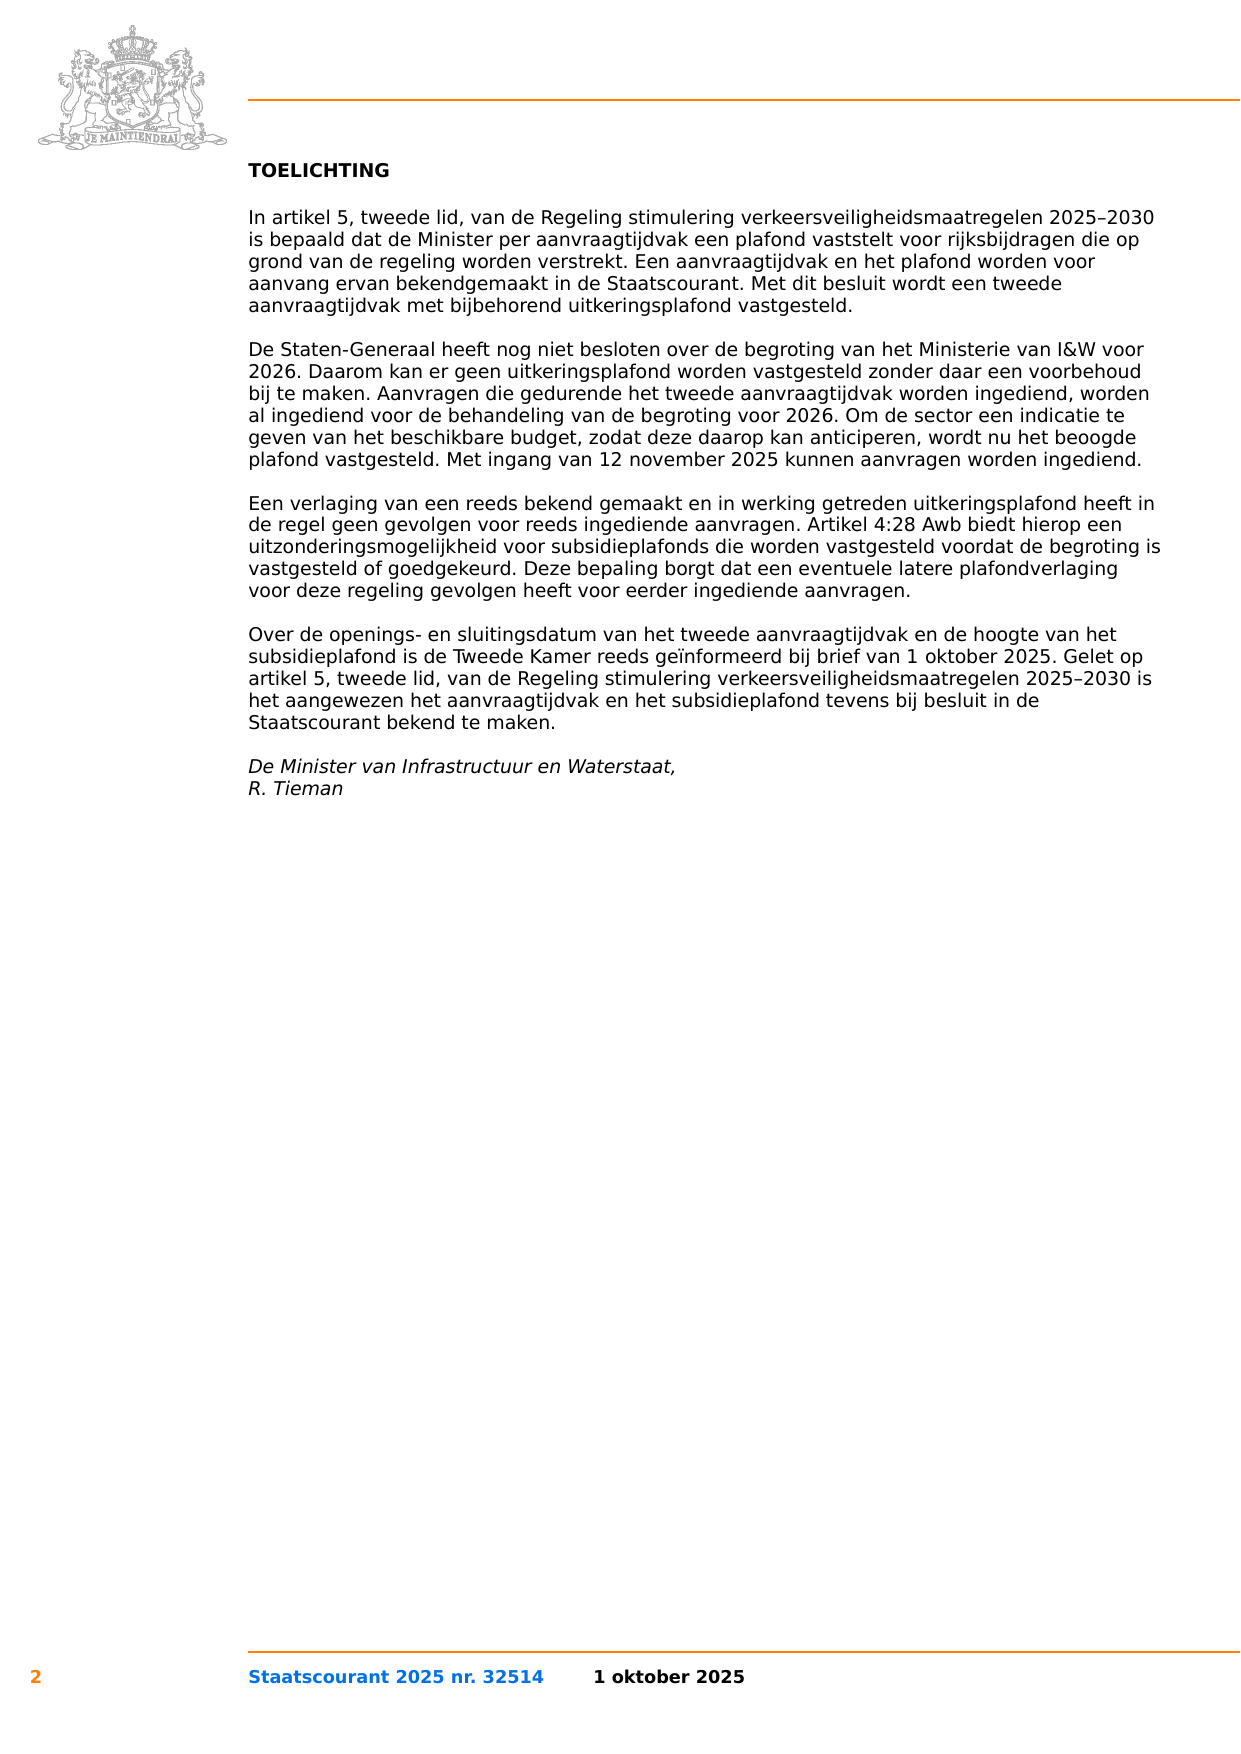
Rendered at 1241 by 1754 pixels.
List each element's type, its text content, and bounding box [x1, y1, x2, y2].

text In artikel 5, tweede lid, van de Regeling stimulering verkeersveiligheidsmaatregelen 2025–2030 is bepaald dat de Minister per aanvraagtijdvak een plafond vaststelt voor rijksbijdragen die op grond van de regeling worden verstrekt. Een aanvraagtijdvak en het plafond worden voor aanvang ervan bekendgemaakt in de Staatscourant. Met dit besluit wordt een tweede aanvraagtijdvak met bijbehorend uitkeringsplafond vastgesteld. [248, 207, 1163, 317]
text De Minister van Infrastructuur en Waterstaat, R. Tieman [248, 756, 1163, 800]
text Over de openings- en sluitingsdatum van het tweede aanvraagtijdvak en de hoogte van het subsidieplafond is de Tweede Kamer reeds geïnformeerd bij brief van 1 oktober 2025. Gelet op artikel 5, tweede lid, van de Regeling stimulering verkeersveiligheidsmaatregelen 2025–2030 is het aangewezen het aanvraagtijdvak en het subsidieplafond tevens bij besluit in de Staatscourant bekend te maken. [248, 624, 1163, 734]
picture [38, 25, 227, 150]
text De Staten-Generaal heeft nog niet besloten over de begroting van het Ministerie van I&W voor 2026. Daarom kan er geen uitkeringsplafond worden vastgesteld zonder daar een voorbehoud bij te maken. Aanvragen die gedurende het tweede aanvraagtijdvak worden ingediend, worden al ingediend voor de behandeling van de begroting voor 2026. Om de sector een indicatie te geven van het beschikbare budget, zodat deze daarop kan anticiperen, wordt nu het beoogde plafond vastgesteld. Met ingang van 12 november 2025 kunnen aanvragen worden ingediend. [248, 339, 1163, 471]
subtitle TOELICHTING [248, 160, 1163, 182]
text Een verlaging van een reeds bekend gemaakt en in werking getreden uitkeringsplafond heeft in de regel geen gevolgen voor reeds ingediende aanvragen. Artikel 4:28 Awb biedt hierop een uitzonderingsmogelijkheid voor subsidieplafonds die worden vastgesteld voordat de begroting is vastgesteld of goedgekeurd. Deze bepaling borgt dat een eventuele latere plafondverlaging voor deze regeling gevolgen heeft voor eerder ingediende aanvragen. [248, 492, 1163, 602]
